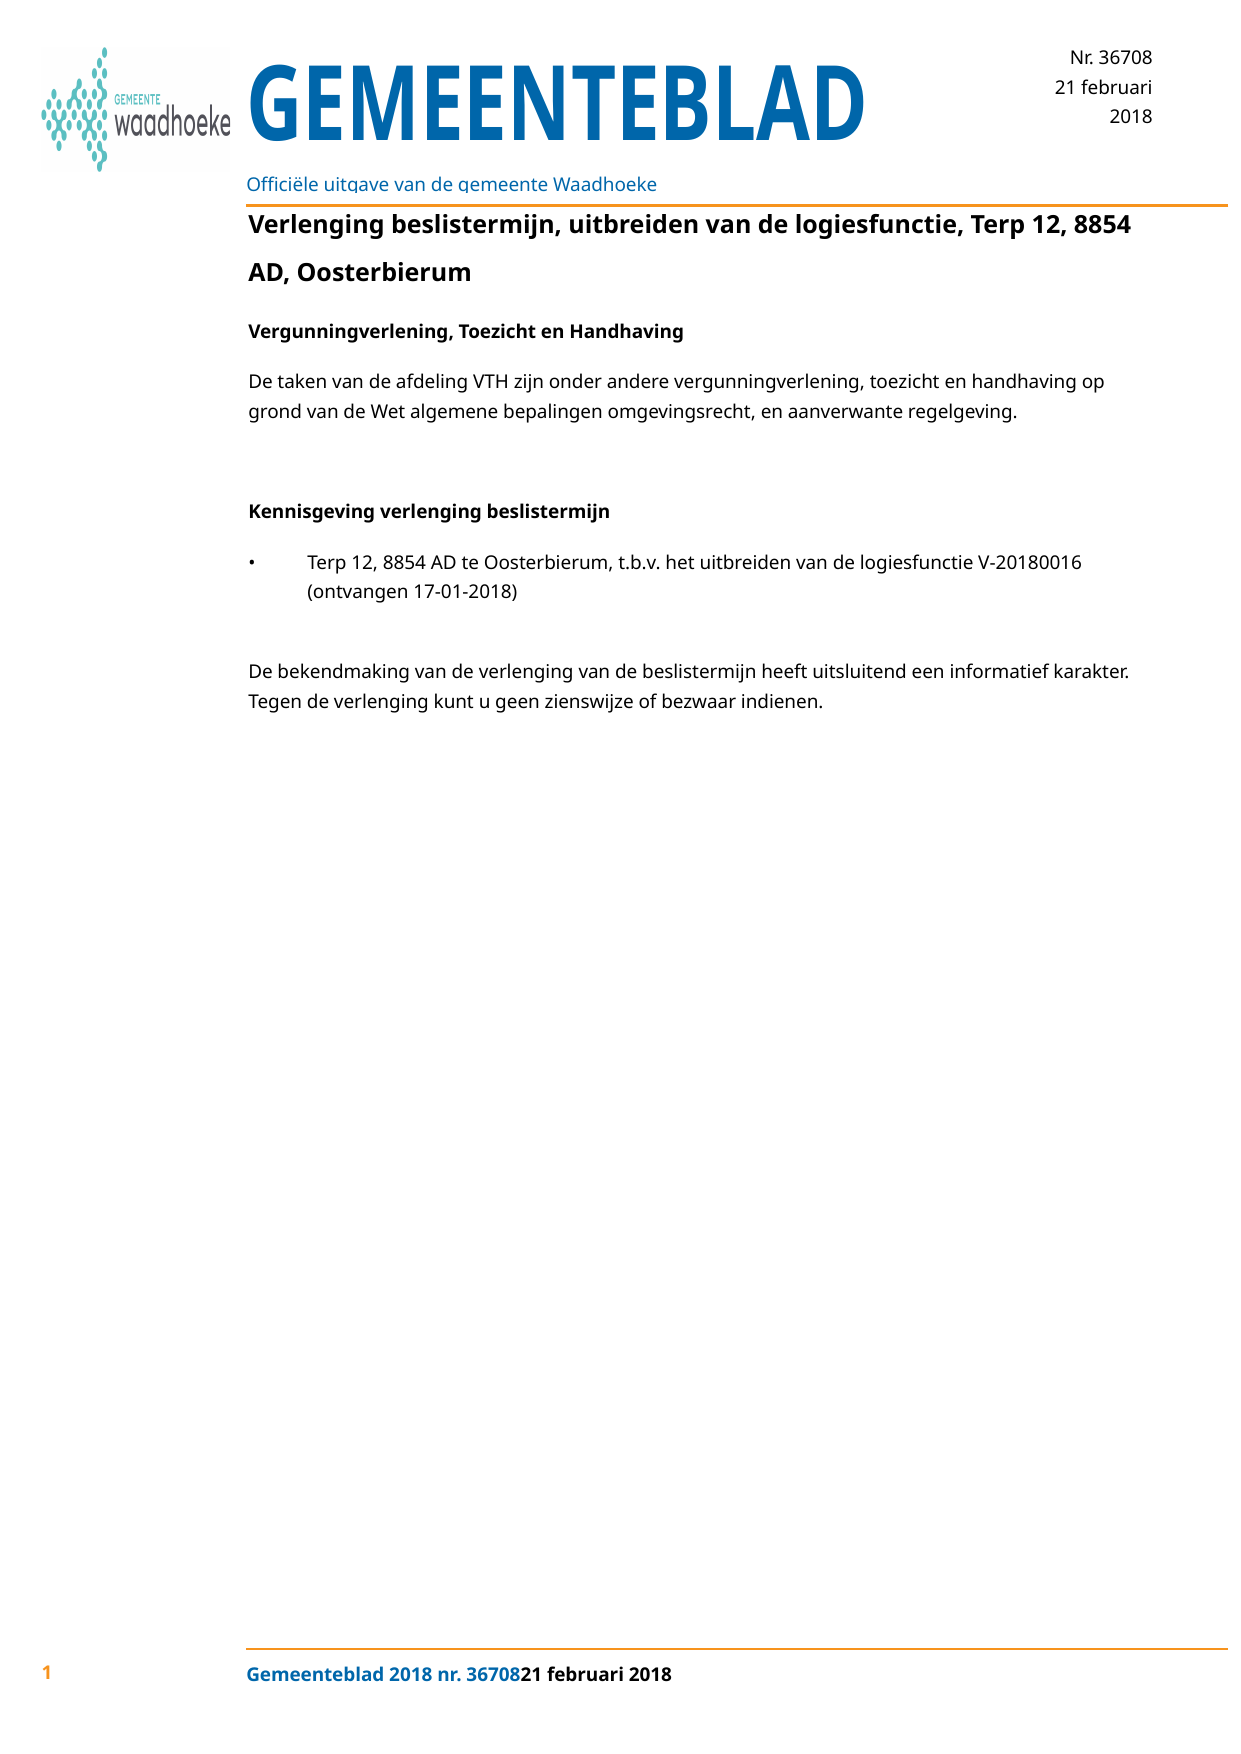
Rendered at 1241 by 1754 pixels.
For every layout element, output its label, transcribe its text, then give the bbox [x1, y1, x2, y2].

text Kennisgeving verlenging beslistermijn [248, 499, 1152, 524]
text Vergunningverlening, Toezicht en Handhaving [248, 318, 1152, 344]
picture [41, 47, 231, 172]
text Verlenging beslistermijn, uitbreiden van de logiesfunctie, Terp 12, 8854 AD, Oosterbierum [248, 207, 1152, 288]
text De bekendmaking van de verlenging van de beslistermijn heeft uitsluitend een informatief karakter. Tegen de verlenging kunt u geen zienswijze of bezwaar indienen. [248, 659, 1152, 714]
text De taken van de afdeling VTH zijn onder andere vergunningverlening, toezicht en handhaving op grond van de Wet algemene bepalingen omgevingsrecht, en aanverwante regelgeving. [248, 368, 1152, 424]
list Terp 12, 8854 AD te Oosterbierum, t.b.v. het uitbreiden van de logiesfunctie V-20180016 (ontvangen 17-01-2018) [248, 549, 1152, 604]
